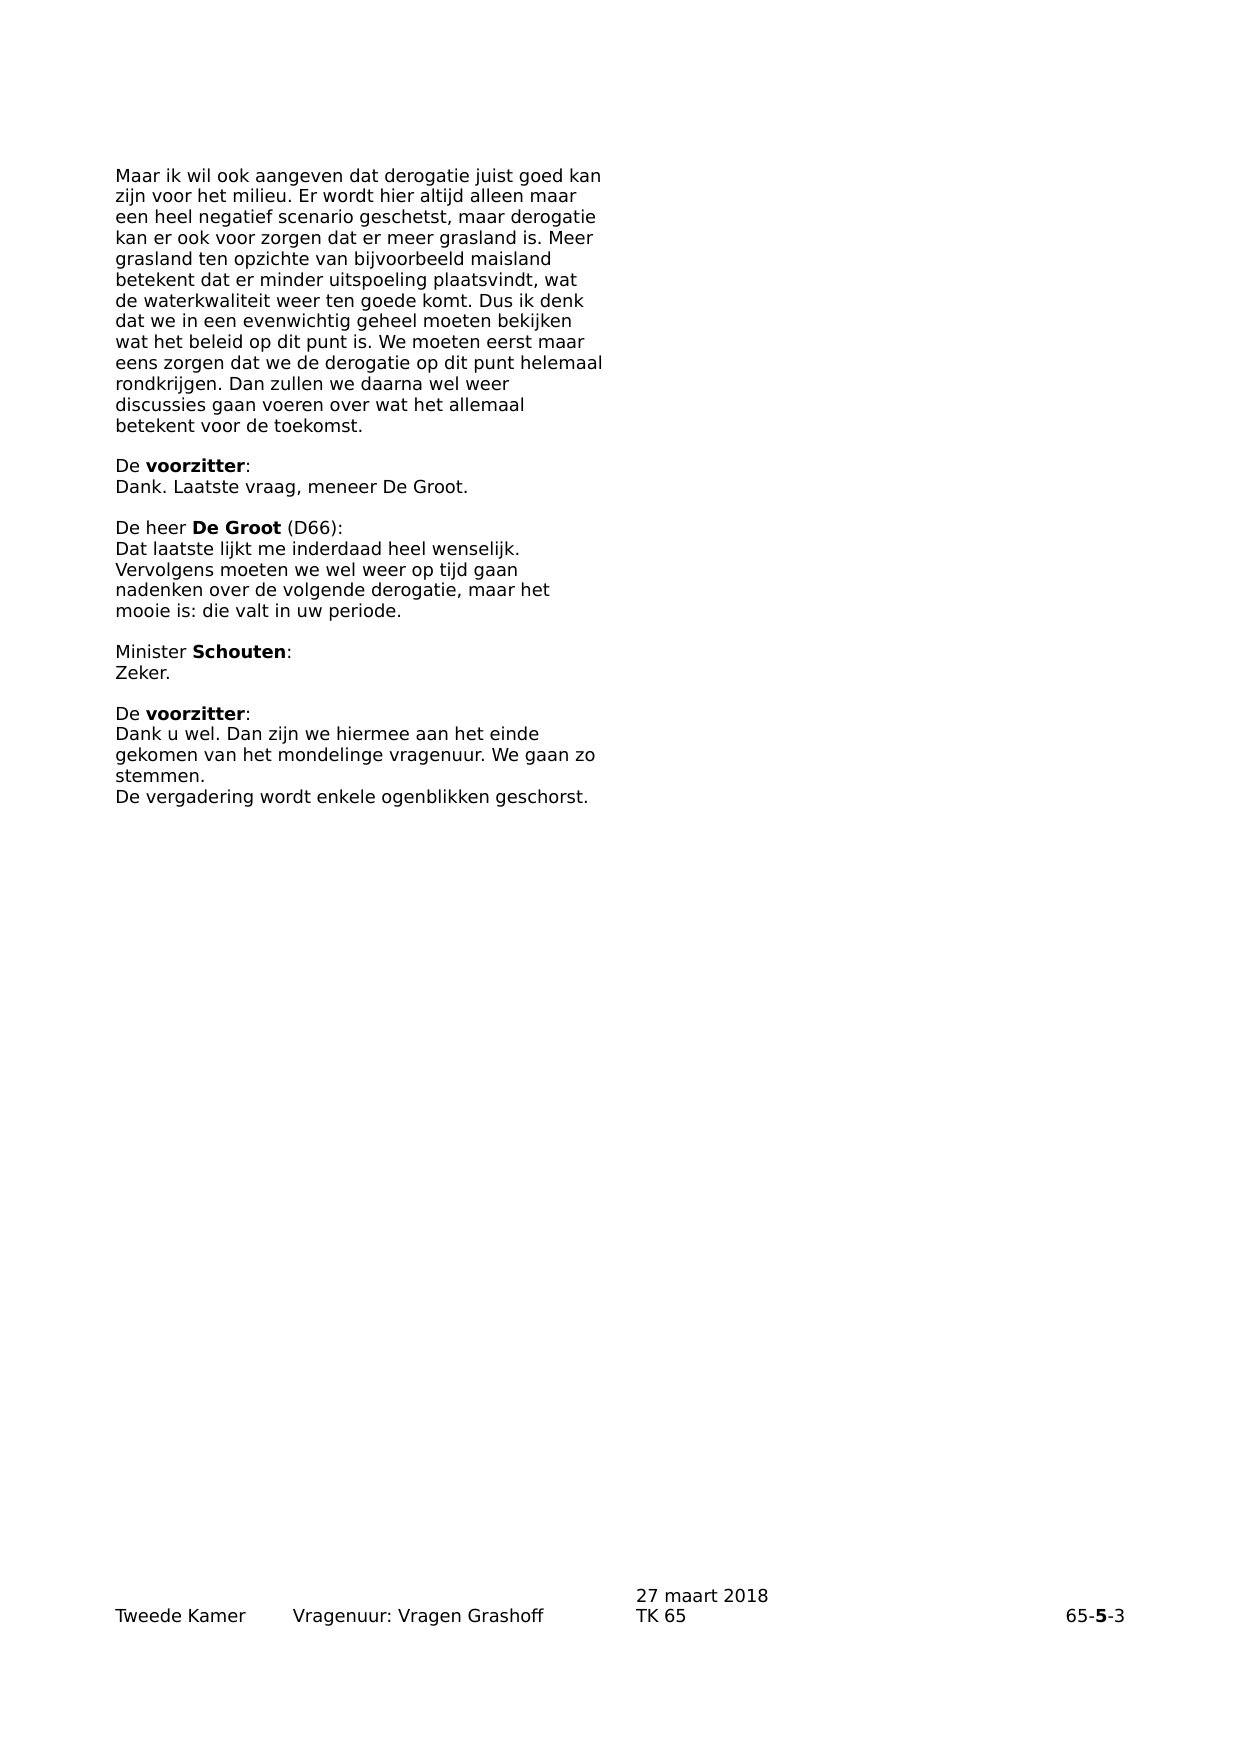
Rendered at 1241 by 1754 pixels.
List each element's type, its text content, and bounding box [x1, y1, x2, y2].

text Minister Schouten: [115, 642, 605, 662]
text De voorzitter: [115, 456, 605, 477]
text De voorzitter: [115, 703, 605, 724]
text Maar ik wil ook aangeven dat derogatie juist goed kan zijn voor het milieu. Er wordt hier altijd alleen maar een heel negatief scenario geschetst, maar derogatie kan er ook voor zorgen dat er meer grasland is. Meer grasland ten opzichte van bijvoorbeeld maisland betekent dat er minder uitspoeling plaatsvindt, wat de waterkwaliteit weer ten goede komt. Dus ik denk dat we in een evenwichtig geheel moeten bekijken wat het beleid op dit punt is. We moeten eerst maar eens zorgen dat we de derogatie op dit punt helemaal rondkrijgen. Dan zullen we daarna wel weer discussies gaan voeren over wat het allemaal betekent voor de toekomst. [115, 165, 605, 436]
text De heer De Groot (D66): [115, 518, 605, 538]
text Dat laatste lijkt me inderdaad heel wenselijk. Vervolgens moeten we wel weer op tijd gaan nadenken over de volgende derogatie, maar het mooie is: die valt in uw periode. [115, 538, 605, 622]
text Dank. Laatste vraag, meneer De Groot. [115, 477, 605, 498]
text Dank u wel. Dan zijn we hiermee aan het einde gekomen van het mondelinge vragenuur. We gaan zo stemmen. [115, 724, 605, 787]
text De vergadering wordt enkele ogenblikken geschorst. [115, 787, 605, 807]
text Zeker. [115, 662, 605, 683]
